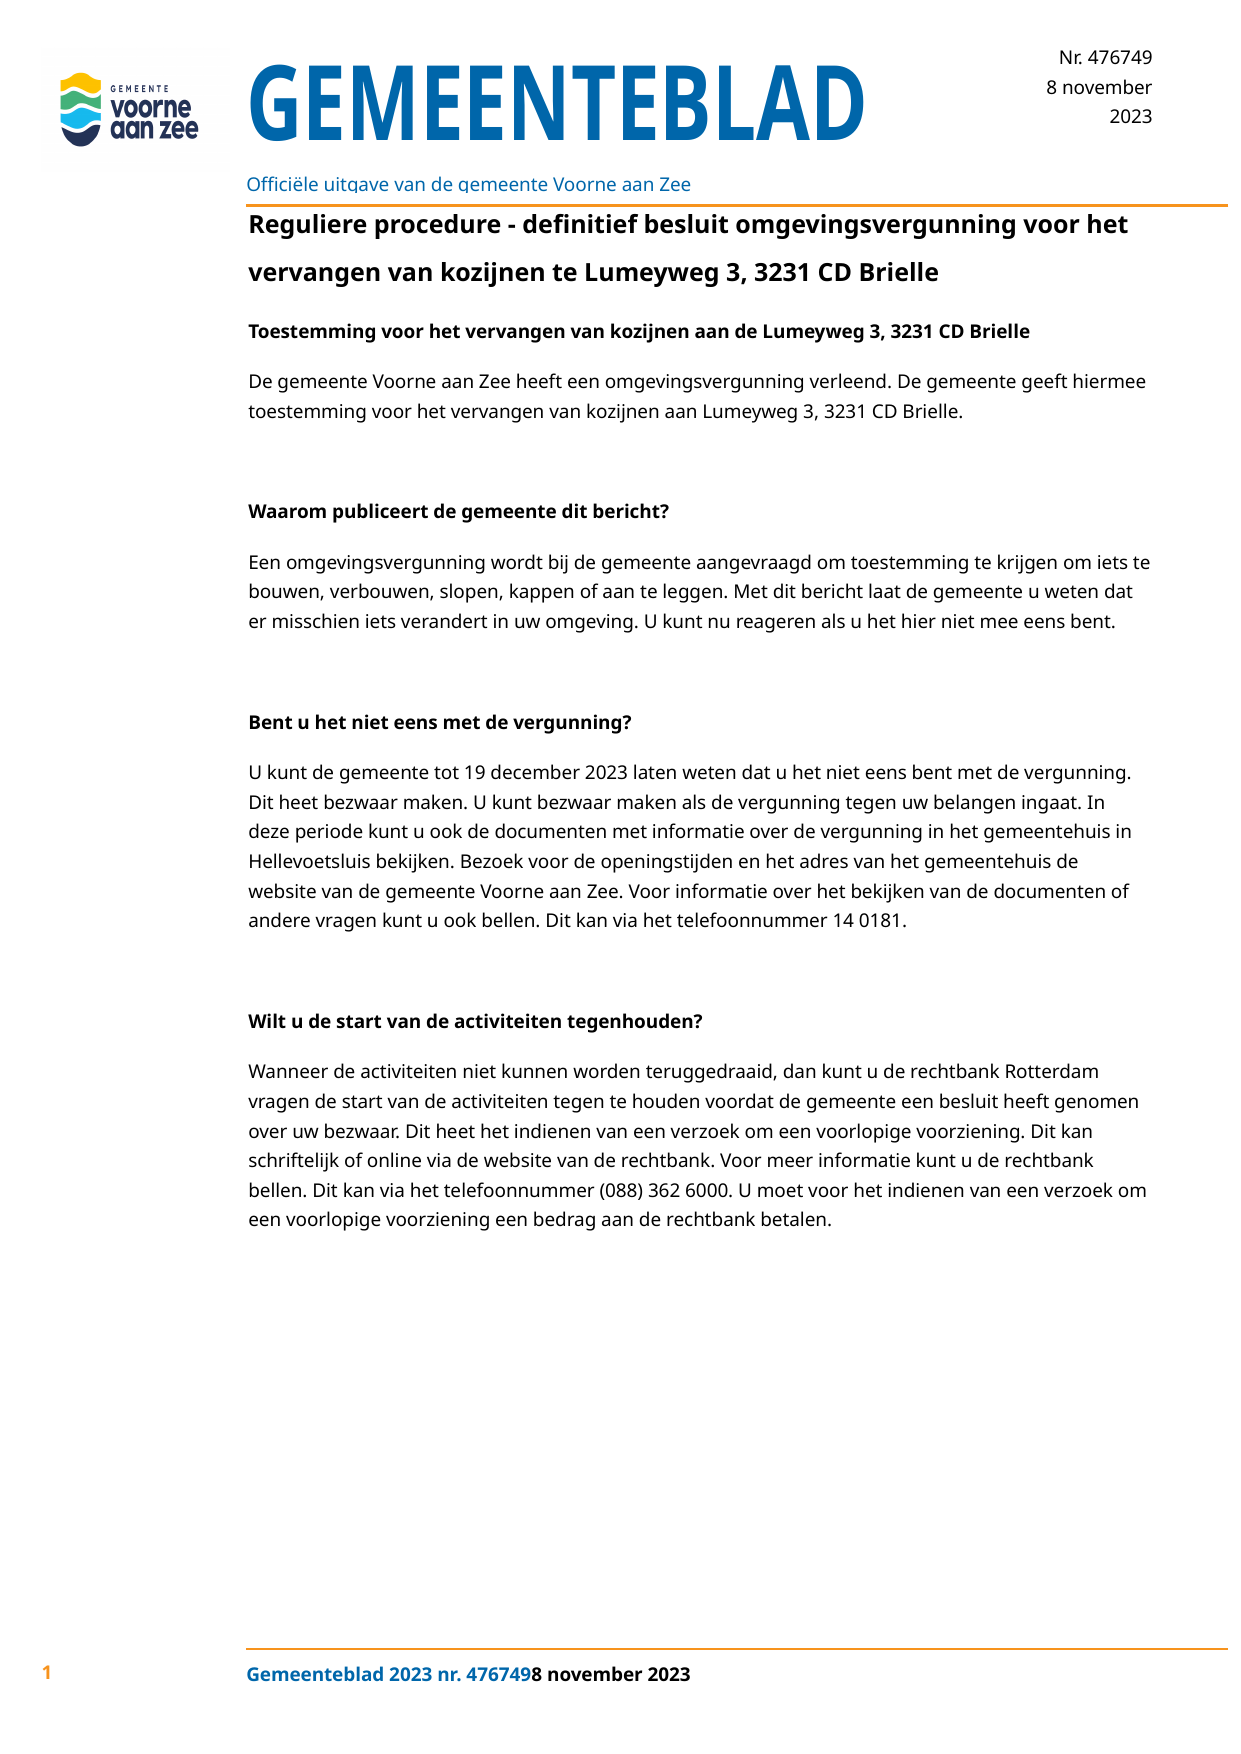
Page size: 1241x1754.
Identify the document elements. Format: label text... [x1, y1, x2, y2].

text Een omgevingsvergunning wordt bij de gemeente aangevraagd om toestemming te krijgen om iets te bouwen, verbouwen, slopen, kappen of aan te leggen. Met dit bericht laat de gemeente u weten dat er misschien iets verandert in uw omgeving. U kunt nu reageren als u het hier niet mee eens bent. [248, 549, 1152, 634]
text Toestemming voor het vervangen van kozijnen aan de Lumeyweg 3, 3231 CD Brielle [248, 318, 1152, 344]
text Wanneer de activiteiten niet kunnen worden teruggedraaid, dan kunt u de rechtbank Rotterdam vragen de start van de activiteiten tegen te houden voordat de gemeente een besluit heeft genomen over uw bezwaar. Dit heet het indienen van een verzoek om een voorlopige voorziening. Dit kan schriftelijk of online via de website van de rechtbank. Voor meer informatie kunt u de rechtbank bellen. Dit kan via het telefoonnummer (088) 362 6000. U moet voor het indienen van een verzoek om een voorlopige voorziening een bedrag aan de rechtbank betalen. [248, 1059, 1152, 1232]
text De gemeente Voorne aan Zee heeft een omgevingsvergunning verleend. De gemeente geeft hiermee toestemming voor het vervangen van kozijnen aan Lumeyweg 3, 3231 CD Brielle. [248, 368, 1152, 424]
text Waarom publiceert de gemeente dit bericht? [248, 499, 1152, 524]
text Reguliere procedure - definitief besluit omgevingsvergunning voor het vervangen van kozijnen te Lumeyweg 3, 3231 CD Brielle [248, 207, 1152, 288]
text Bent u het niet eens met de vergunning? [248, 709, 1152, 735]
text Wilt u de start van de activiteiten tegenhouden? [248, 1008, 1152, 1034]
text U kunt de gemeente tot 19 december 2023 laten weten dat u het niet eens bent met de vergunning. Dit heet bezwaar maken. U kunt bezwaar maken als de vergunning tegen uw belangen ingaat. In deze periode kunt u ook de documenten met informatie over de vergunning in het gemeentehuis in Hellevoetsluis bekijken. Bezoek voor de openingstijden en het adres van het gemeentehuis de website van de gemeente Voorne aan Zee. Voor informatie over het bekijken van de documenten of andere vragen kunt u ook bellen. Dit kan via het telefoonnummer 14 0181. [248, 759, 1152, 933]
picture [41, 47, 231, 172]
